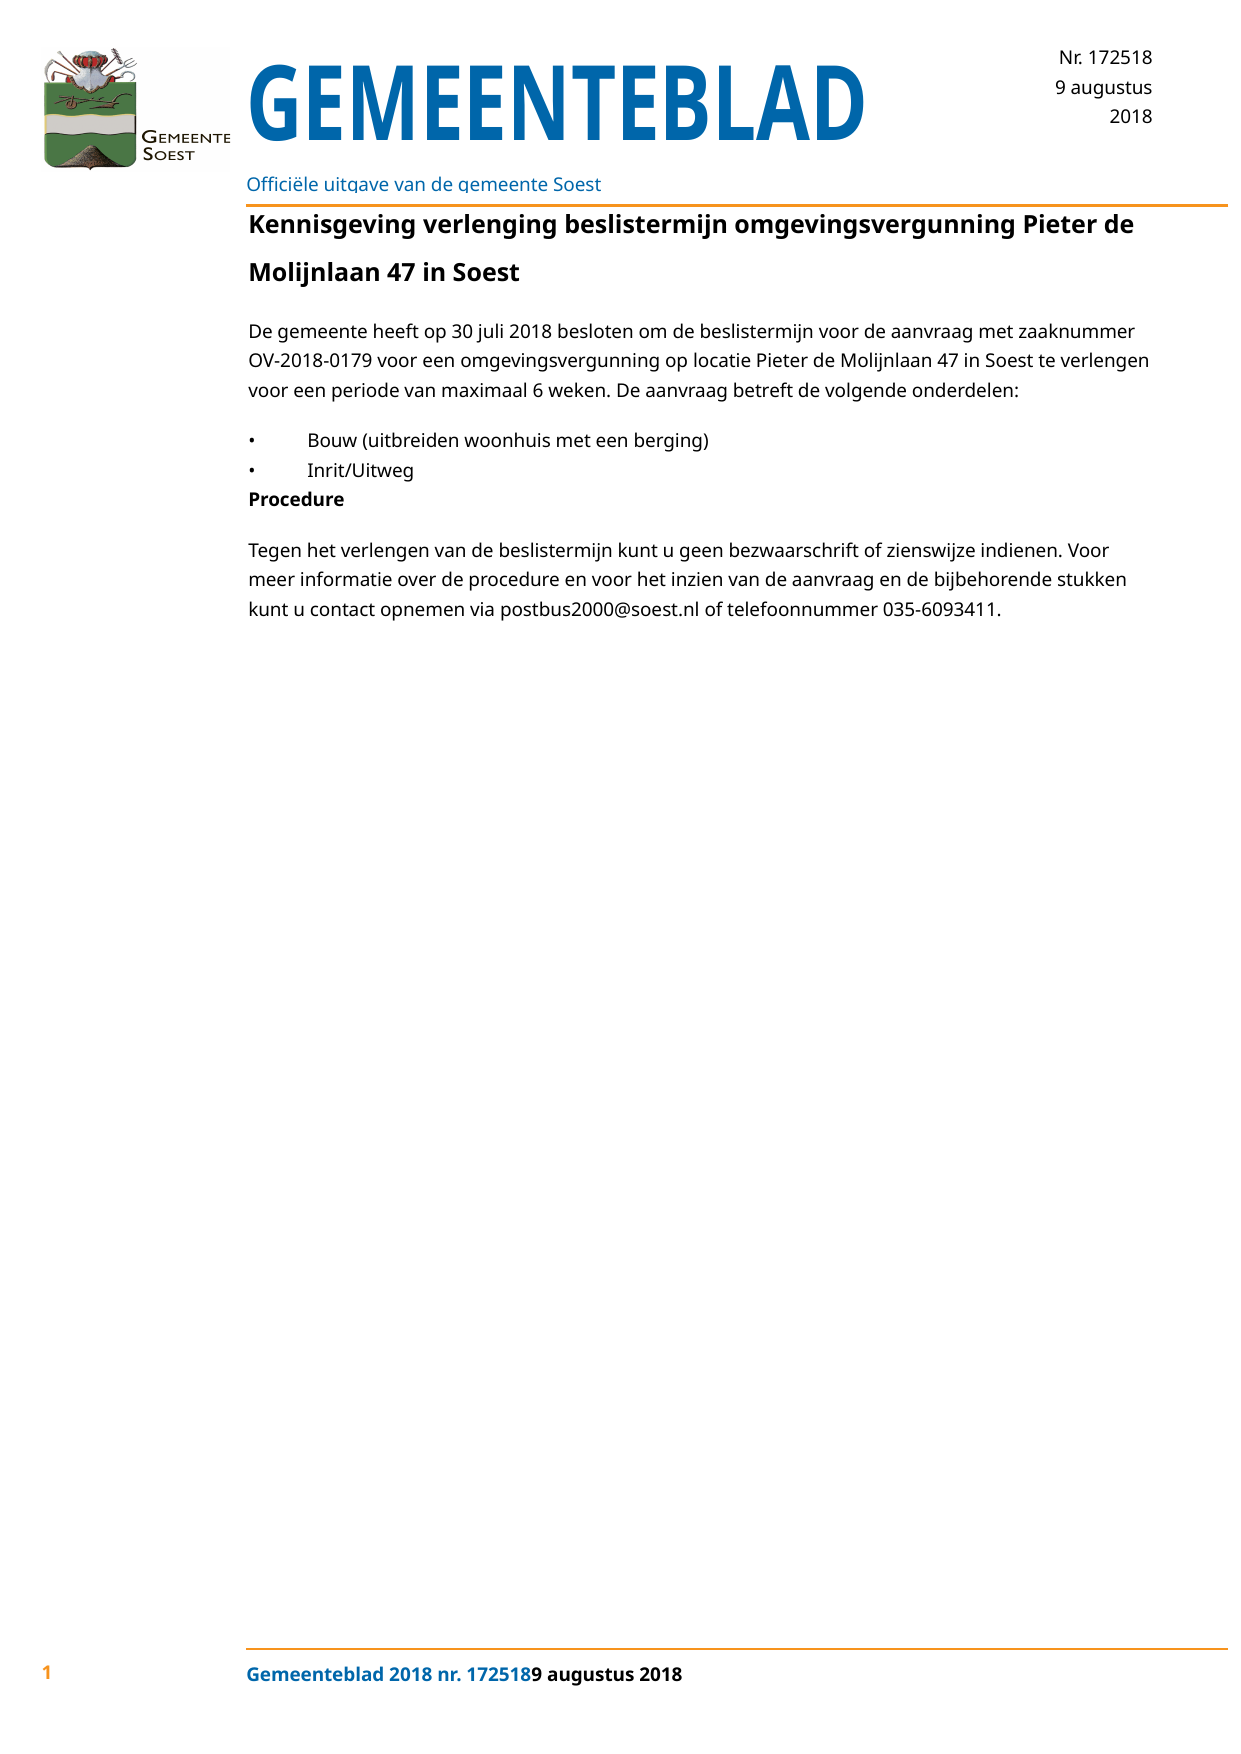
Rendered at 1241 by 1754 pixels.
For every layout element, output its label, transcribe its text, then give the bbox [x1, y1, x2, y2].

text Procedure [248, 487, 1152, 512]
list Inrit/Uitweg [248, 457, 1152, 483]
list Bouw (uitbreiden woonhuis met een berging) [248, 427, 1152, 453]
text De gemeente heeft op 30 juli 2018 besloten om de beslistermijn voor de aanvraag met zaaknummer OV-2018-0179 voor een omgevingsvergunning op locatie Pieter de Molijnlaan 47 in Soest te verlengen voor een periode van maximaal 6 weken. De aanvraag betreft de volgende onderdelen: [248, 318, 1152, 403]
picture [41, 47, 231, 172]
text Tegen het verlengen van de beslistermijn kunt u geen bezwaarschrift of zienswijze indienen. Voor meer informatie over de procedure en voor het inzien van de aanvraag en de bijbehorende stukken kunt u contact opnemen via postbus2000@soest.nl of telefoonnummer 035-6093411. [248, 537, 1152, 622]
text Kennisgeving verlenging beslistermijn omgevingsvergunning Pieter de Molijnlaan 47 in Soest [248, 207, 1152, 288]
